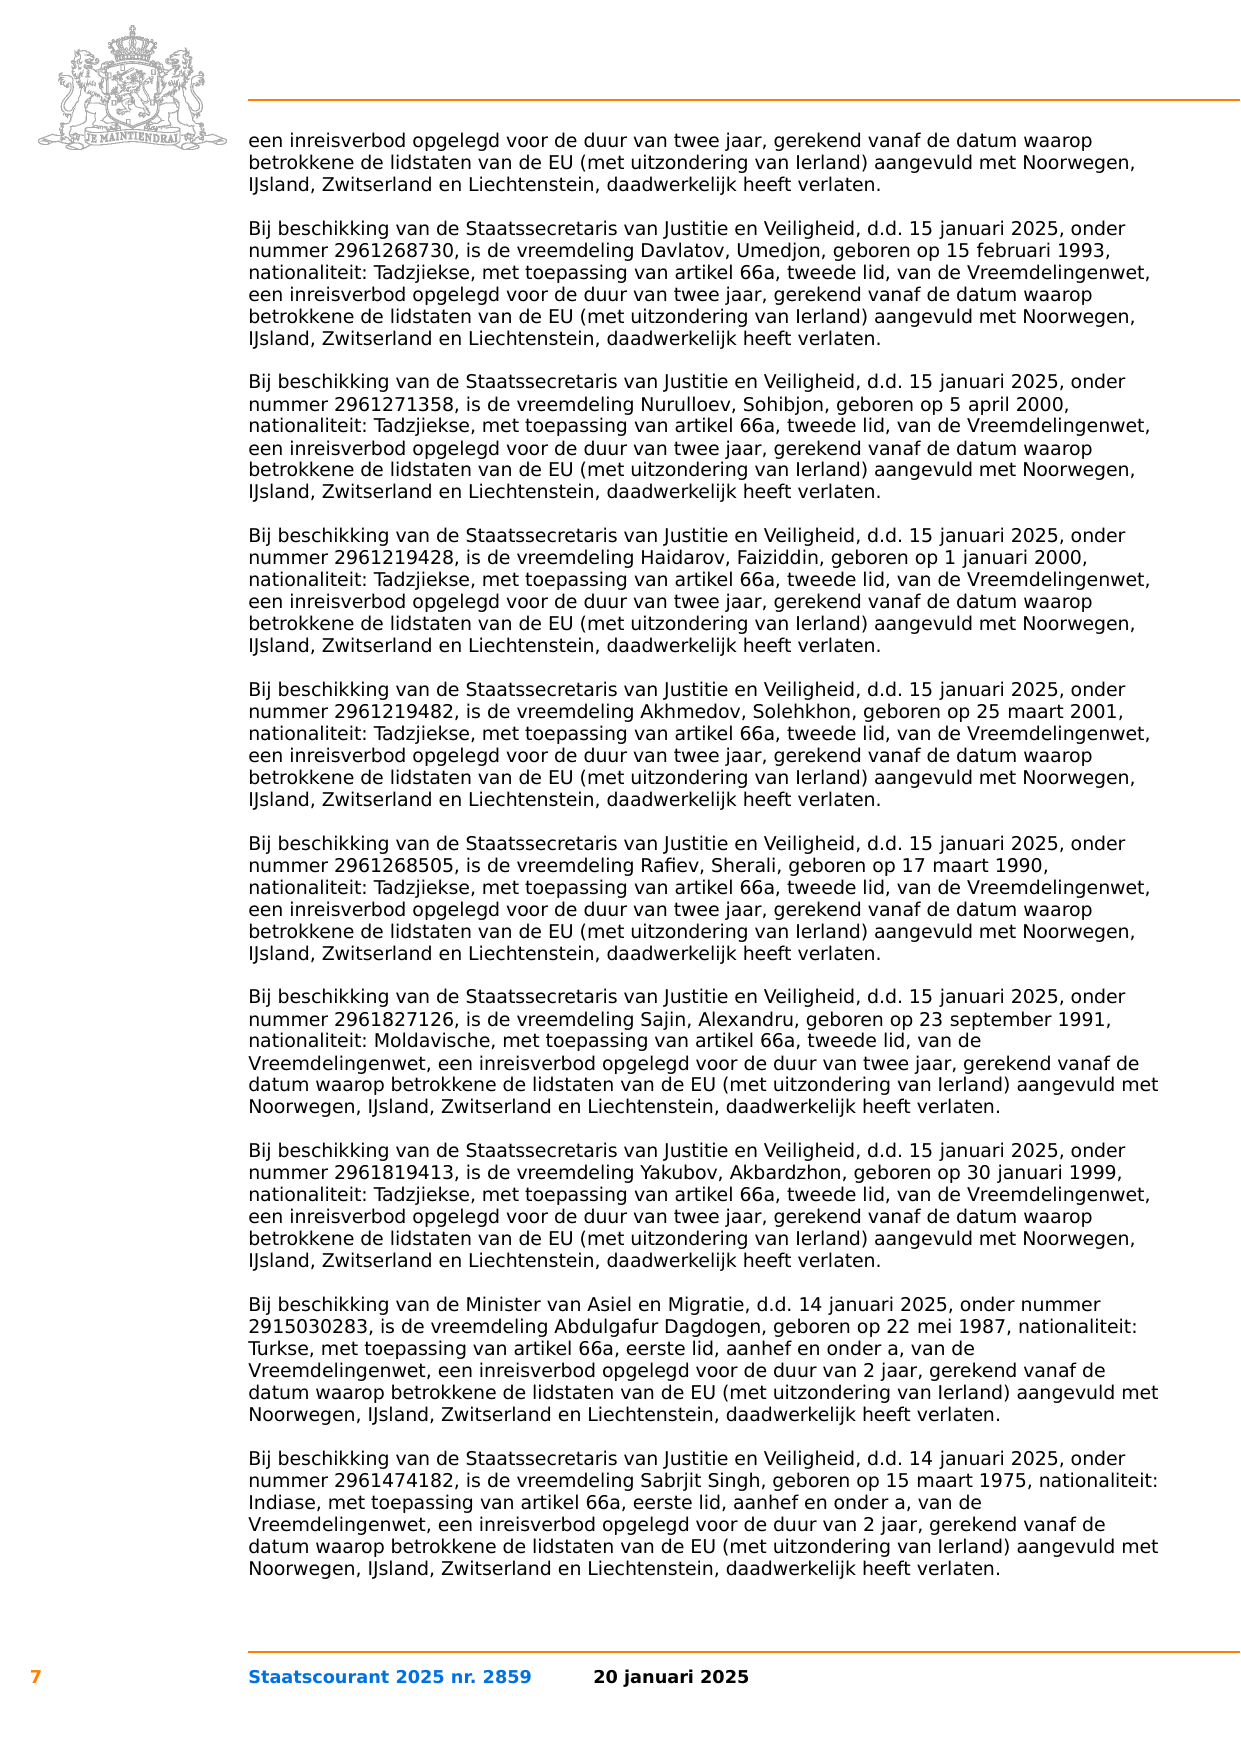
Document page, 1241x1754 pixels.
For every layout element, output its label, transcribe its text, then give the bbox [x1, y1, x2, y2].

picture [38, 25, 227, 150]
text Bij beschikking van de Minister van Asiel en Migratie, d.d. 14 januari 2025, onder nummer 2915030283, is de vreemdeling Abdulgafur Dagdogen, geboren op 22 mei 1987, nationaliteit: Turkse, met toepassing van artikel 66a, eerste lid, aanhef en onder a, van de Vreemdelingenwet, een inreisverbod opgelegd voor de duur van 2 jaar, gerekend vanaf de datum waarop betrokkene de lidstaten van de EU (met uitzondering van Ierland) aangevuld met Noorwegen, IJsland, Zwitserland en Liechtenstein, daadwerkelijk heeft verlaten. [248, 1294, 1163, 1426]
text een inreisverbod opgelegd voor de duur van twee jaar, gerekend vanaf de datum waarop betrokkene de lidstaten van de EU (met uitzondering van Ierland) aangevuld met Noorwegen, IJsland, Zwitserland en Liechtenstein, daadwerkelijk heeft verlaten. [248, 130, 1163, 196]
text Bij beschikking van de Staatssecretaris van Justitie en Veiligheid, d.d. 15 januari 2025, onder nummer 2961271358, is de vreemdeling Nurulloev, Sohibjon, geboren op 5 april 2000, nationaliteit: Tadzjiekse, met toepassing van artikel 66a, tweede lid, van de Vreemdelingenwet, een inreisverbod opgelegd voor de duur van twee jaar, gerekend vanaf de datum waarop betrokkene de lidstaten van de EU (met uitzondering van Ierland) aangevuld met Noorwegen, IJsland, Zwitserland en Liechtenstein, daadwerkelijk heeft verlaten. [248, 371, 1163, 503]
text Bij beschikking van de Staatssecretaris van Justitie en Veiligheid, d.d. 15 januari 2025, onder nummer 2961819413, is de vreemdeling Yakubov, Akbardzhon, geboren op 30 januari 1999, nationaliteit: Tadzjiekse, met toepassing van artikel 66a, tweede lid, van de Vreemdelingenwet, een inreisverbod opgelegd voor de duur van twee jaar, gerekend vanaf de datum waarop betrokkene de lidstaten van de EU (met uitzondering van Ierland) aangevuld met Noorwegen, IJsland, Zwitserland en Liechtenstein, daadwerkelijk heeft verlaten. [248, 1140, 1163, 1272]
text Bij beschikking van de Staatssecretaris van Justitie en Veiligheid, d.d. 15 januari 2025, onder nummer 2961827126, is de vreemdeling Sajin, Alexandru, geboren op 23 september 1991, nationaliteit: Moldavische, met toepassing van artikel 66a, tweede lid, van de Vreemdelingenwet, een inreisverbod opgelegd voor de duur van twee jaar, gerekend vanaf de datum waarop betrokkene de lidstaten van de EU (met uitzondering van Ierland) aangevuld met Noorwegen, IJsland, Zwitserland en Liechtenstein, daadwerkelijk heeft verlaten. [248, 986, 1163, 1118]
text Bij beschikking van de Staatssecretaris van Justitie en Veiligheid, d.d. 15 januari 2025, onder nummer 2961219428, is de vreemdeling Haidarov, Faiziddin, geboren op 1 januari 2000, nationaliteit: Tadzjiekse, met toepassing van artikel 66a, tweede lid, van de Vreemdelingenwet, een inreisverbod opgelegd voor de duur van twee jaar, gerekend vanaf de datum waarop betrokkene de lidstaten van de EU (met uitzondering van Ierland) aangevuld met Noorwegen, IJsland, Zwitserland en Liechtenstein, daadwerkelijk heeft verlaten. [248, 525, 1163, 657]
text Bij beschikking van de Staatssecretaris van Justitie en Veiligheid, d.d. 15 januari 2025, onder nummer 2961268505, is de vreemdeling Rafiev, Sherali, geboren op 17 maart 1990, nationaliteit: Tadzjiekse, met toepassing van artikel 66a, tweede lid, van de Vreemdelingenwet, een inreisverbod opgelegd voor de duur van twee jaar, gerekend vanaf de datum waarop betrokkene de lidstaten van de EU (met uitzondering van Ierland) aangevuld met Noorwegen, IJsland, Zwitserland en Liechtenstein, daadwerkelijk heeft verlaten. [248, 833, 1163, 964]
text Bij beschikking van de Staatssecretaris van Justitie en Veiligheid, d.d. 15 januari 2025, onder nummer 2961268730, is de vreemdeling Davlatov, Umedjon, geboren op 15 februari 1993, nationaliteit: Tadzjiekse, met toepassing van artikel 66a, tweede lid, van de Vreemdelingenwet, een inreisverbod opgelegd voor de duur van twee jaar, gerekend vanaf de datum waarop betrokkene de lidstaten van de EU (met uitzondering van Ierland) aangevuld met Noorwegen, IJsland, Zwitserland en Liechtenstein, daadwerkelijk heeft verlaten. [248, 218, 1163, 349]
text Bij beschikking van de Staatssecretaris van Justitie en Veiligheid, d.d. 15 januari 2025, onder nummer 2961219482, is de vreemdeling Akhmedov, Solehkhon, geboren op 25 maart 2001, nationaliteit: Tadzjiekse, met toepassing van artikel 66a, tweede lid, van de Vreemdelingenwet, een inreisverbod opgelegd voor de duur van twee jaar, gerekend vanaf de datum waarop betrokkene de lidstaten van de EU (met uitzondering van Ierland) aangevuld met Noorwegen, IJsland, Zwitserland en Liechtenstein, daadwerkelijk heeft verlaten. [248, 679, 1163, 811]
text Bij beschikking van de Staatssecretaris van Justitie en Veiligheid, d.d. 14 januari 2025, onder nummer 2961474182, is de vreemdeling Sabrjit Singh, geboren op 15 maart 1975, nationaliteit: Indiase, met toepassing van artikel 66a, eerste lid, aanhef en onder a, van de Vreemdelingenwet, een inreisverbod opgelegd voor de duur van 2 jaar, gerekend vanaf de datum waarop betrokkene de lidstaten van de EU (met uitzondering van Ierland) aangevuld met Noorwegen, IJsland, Zwitserland en Liechtenstein, daadwerkelijk heeft verlaten. [248, 1448, 1163, 1579]
